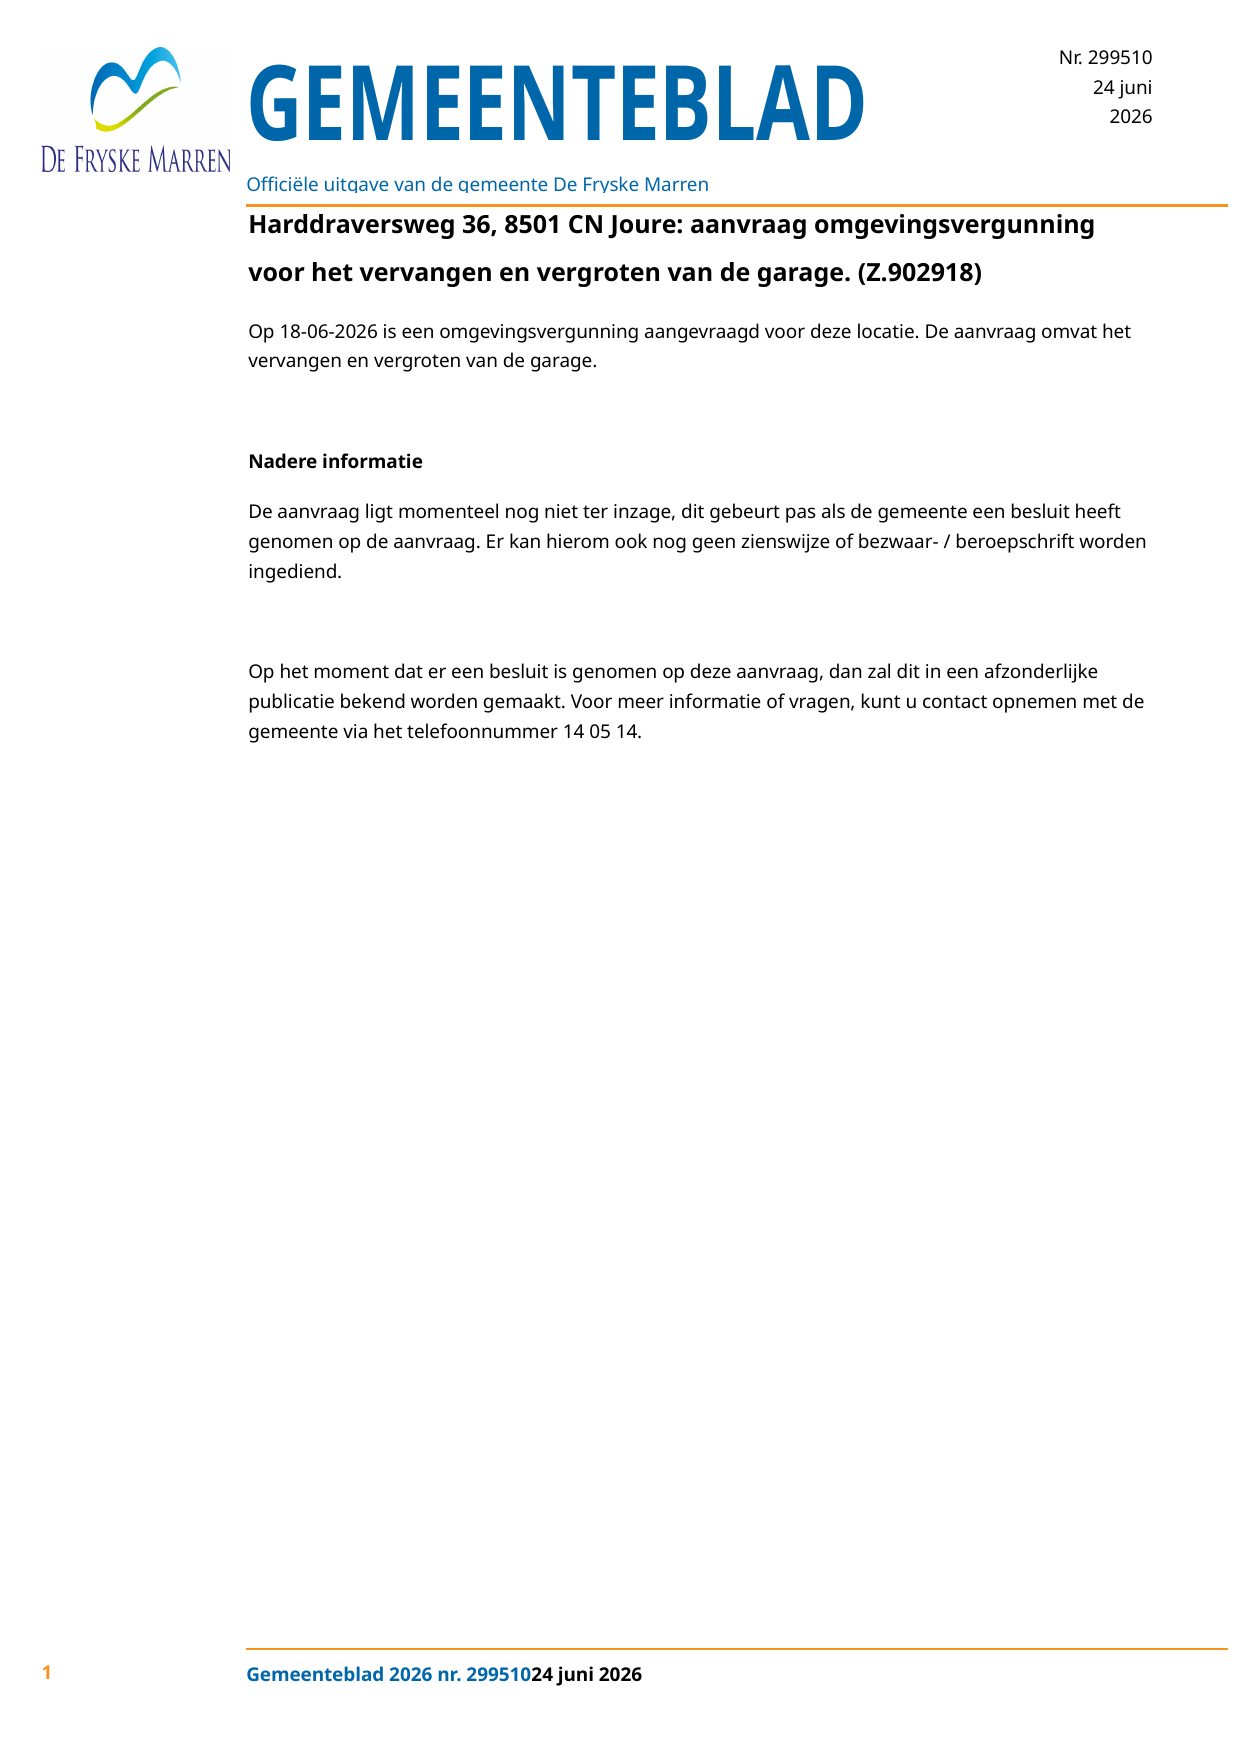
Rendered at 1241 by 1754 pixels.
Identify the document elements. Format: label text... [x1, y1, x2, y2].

text Op 18-06-2026 is een omgevingsvergunning aangevraagd voor deze locatie. De aanvraag omvat het vervangen en vergroten van de garage. [248, 318, 1152, 373]
text Nadere informatie [248, 448, 1152, 474]
picture [41, 47, 231, 172]
text De aanvraag ligt momenteel nog niet ter inzage, dit gebeurt pas als de gemeente een besluit heeft genomen op de aanvraag. Er kan hierom ook nog geen zienswijze of bezwaar- / beroepschrift worden ingediend. [248, 499, 1152, 584]
text Op het moment dat er een besluit is genomen op deze aanvraag, dan zal dit in een afzonderlijke publicatie bekend worden gemaakt. Voor meer informatie of vragen, kunt u contact opnemen met de gemeente via het telefoonnummer 14 05 14. [248, 659, 1152, 744]
text Harddraversweg 36, 8501 CN Joure: aanvraag omgevingsvergunning voor het vervangen en vergroten van de garage. (Z.902918) [248, 207, 1152, 288]
